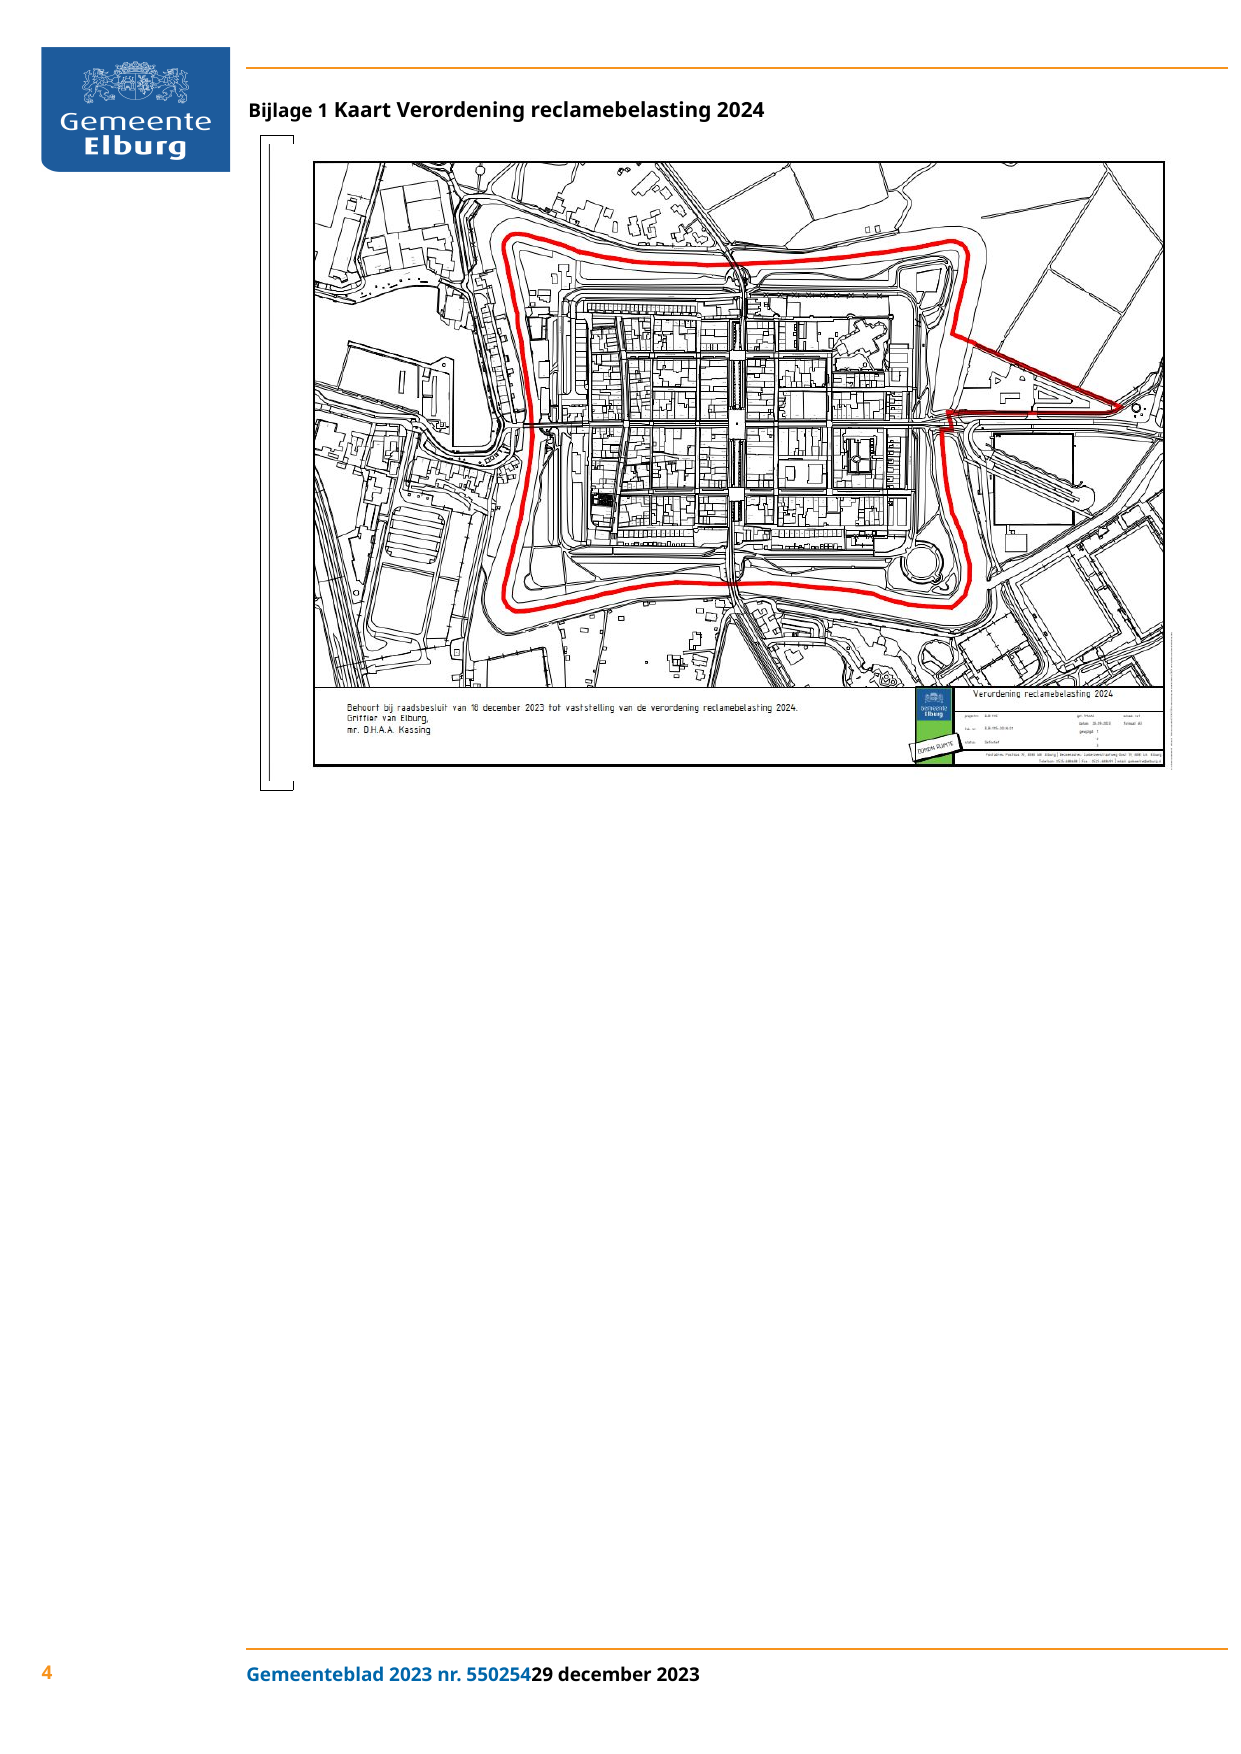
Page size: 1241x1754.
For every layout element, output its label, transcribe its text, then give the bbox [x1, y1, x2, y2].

picture [268, 144, 1173, 781]
picture [41, 47, 231, 172]
text Bijlage 1 Kaart Verordening reclamebelasting 2024 [248, 95, 1152, 123]
